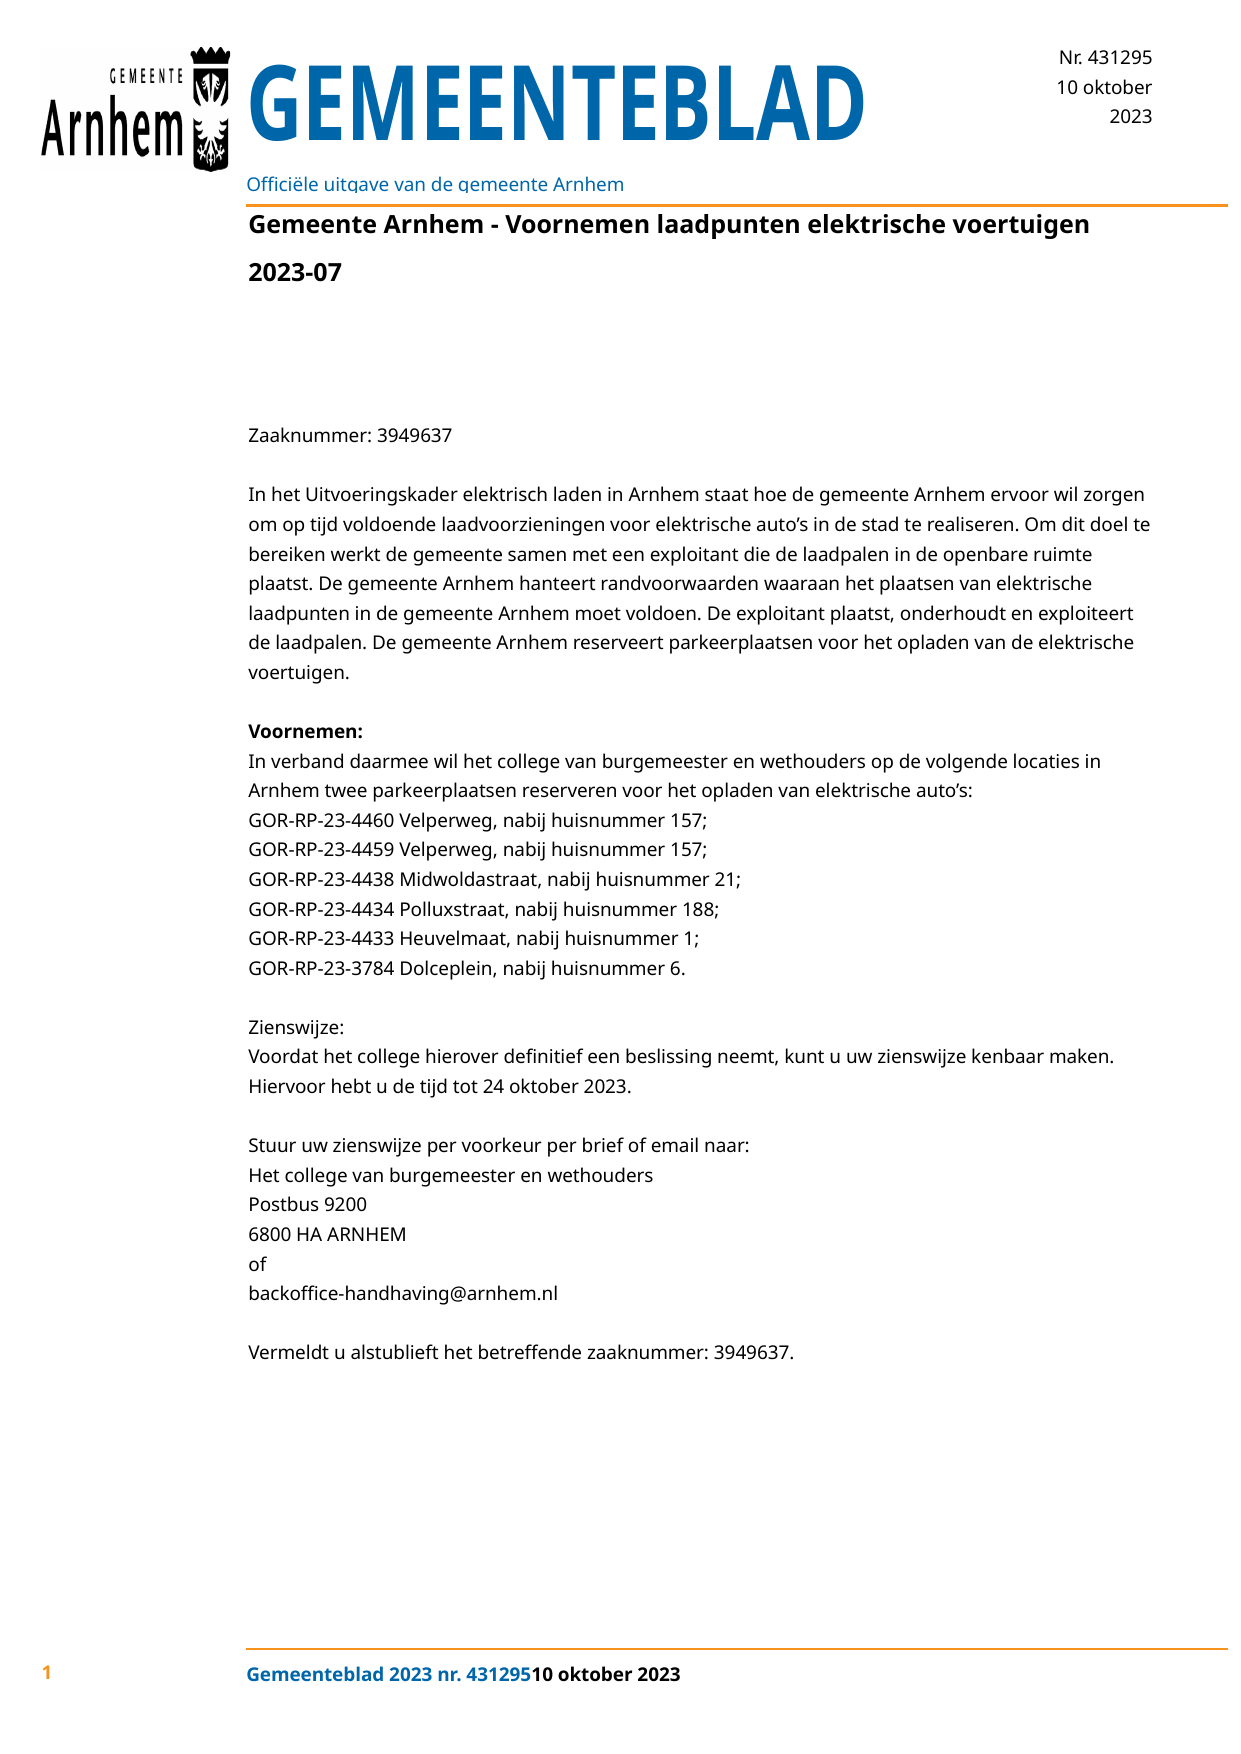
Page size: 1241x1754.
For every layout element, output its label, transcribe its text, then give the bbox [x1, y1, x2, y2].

text Het college van burgemeester en wethouders [248, 1162, 1152, 1188]
text GOR-RP-23-4459 Velperweg, nabij huisnummer 157; [248, 837, 1152, 862]
text of [248, 1251, 1152, 1277]
text GOR-RP-23-3784 Dolceplein, nabij huisnummer 6. [248, 955, 1152, 981]
text In het Uitvoeringskader elektrisch laden in Arnhem staat hoe de gemeente Arnhem ervoor wil zorgen om op tijd voldoende laadvoorzieningen voor elektrische auto’s in de stad te realiseren. Om dit doel te bereiken werkt de gemeente samen met een exploitant die de laadpalen in de openbare ruimte plaatst. De gemeente Arnhem hanteert randvoorwaarden waaraan het plaatsen van elektrische laadpunten in de gemeente Arnhem moet voldoen. De exploitant plaatst, onderhoudt en exploiteert de laadpalen. De gemeente Arnhem reserveert parkeerplaatsen voor het opladen van de elektrische voertuigen. [248, 482, 1152, 685]
text Gemeente Arnhem - Voornemen laadpunten elektrische voertuigen 2023-07 [248, 207, 1152, 288]
text Postbus 9200 [248, 1192, 1152, 1217]
text GOR-RP-23-4438 Midwoldastraat, nabij huisnummer 21; [248, 866, 1152, 892]
text 6800 HA ARNHEM [248, 1221, 1152, 1247]
text GOR-RP-23-4434 Polluxstraat, nabij huisnummer 188; [248, 896, 1152, 922]
text Voornemen: [248, 718, 1152, 744]
text backoffice-handhaving@arnhem.nl [248, 1280, 1152, 1306]
picture [41, 47, 231, 172]
text Vermeldt u alstublieft het betreffende zaaknummer: 3949637. [248, 1339, 1152, 1365]
text In verband daarmee wil het college van burgemeester en wethouders op de volgende locaties in Arnhem twee parkeerplaatsen reserveren voor het opladen van elektrische auto’s: [248, 748, 1152, 803]
text Zaaknummer: 3949637 [248, 422, 1152, 448]
text Zienswijze: [248, 1014, 1152, 1040]
text GOR-RP-23-4433 Heuvelmaat, nabij huisnummer 1; [248, 925, 1152, 951]
text GOR-RP-23-4460 Velperweg, nabij huisnummer 157; [248, 807, 1152, 833]
text Stuur uw zienswijze per voorkeur per brief of email naar: [248, 1132, 1152, 1158]
text Voordat het college hierover definitief een beslissing neemt, kunt u uw zienswijze kenbaar maken. Hiervoor hebt u de tijd tot 24 oktober 2023. [248, 1044, 1152, 1099]
